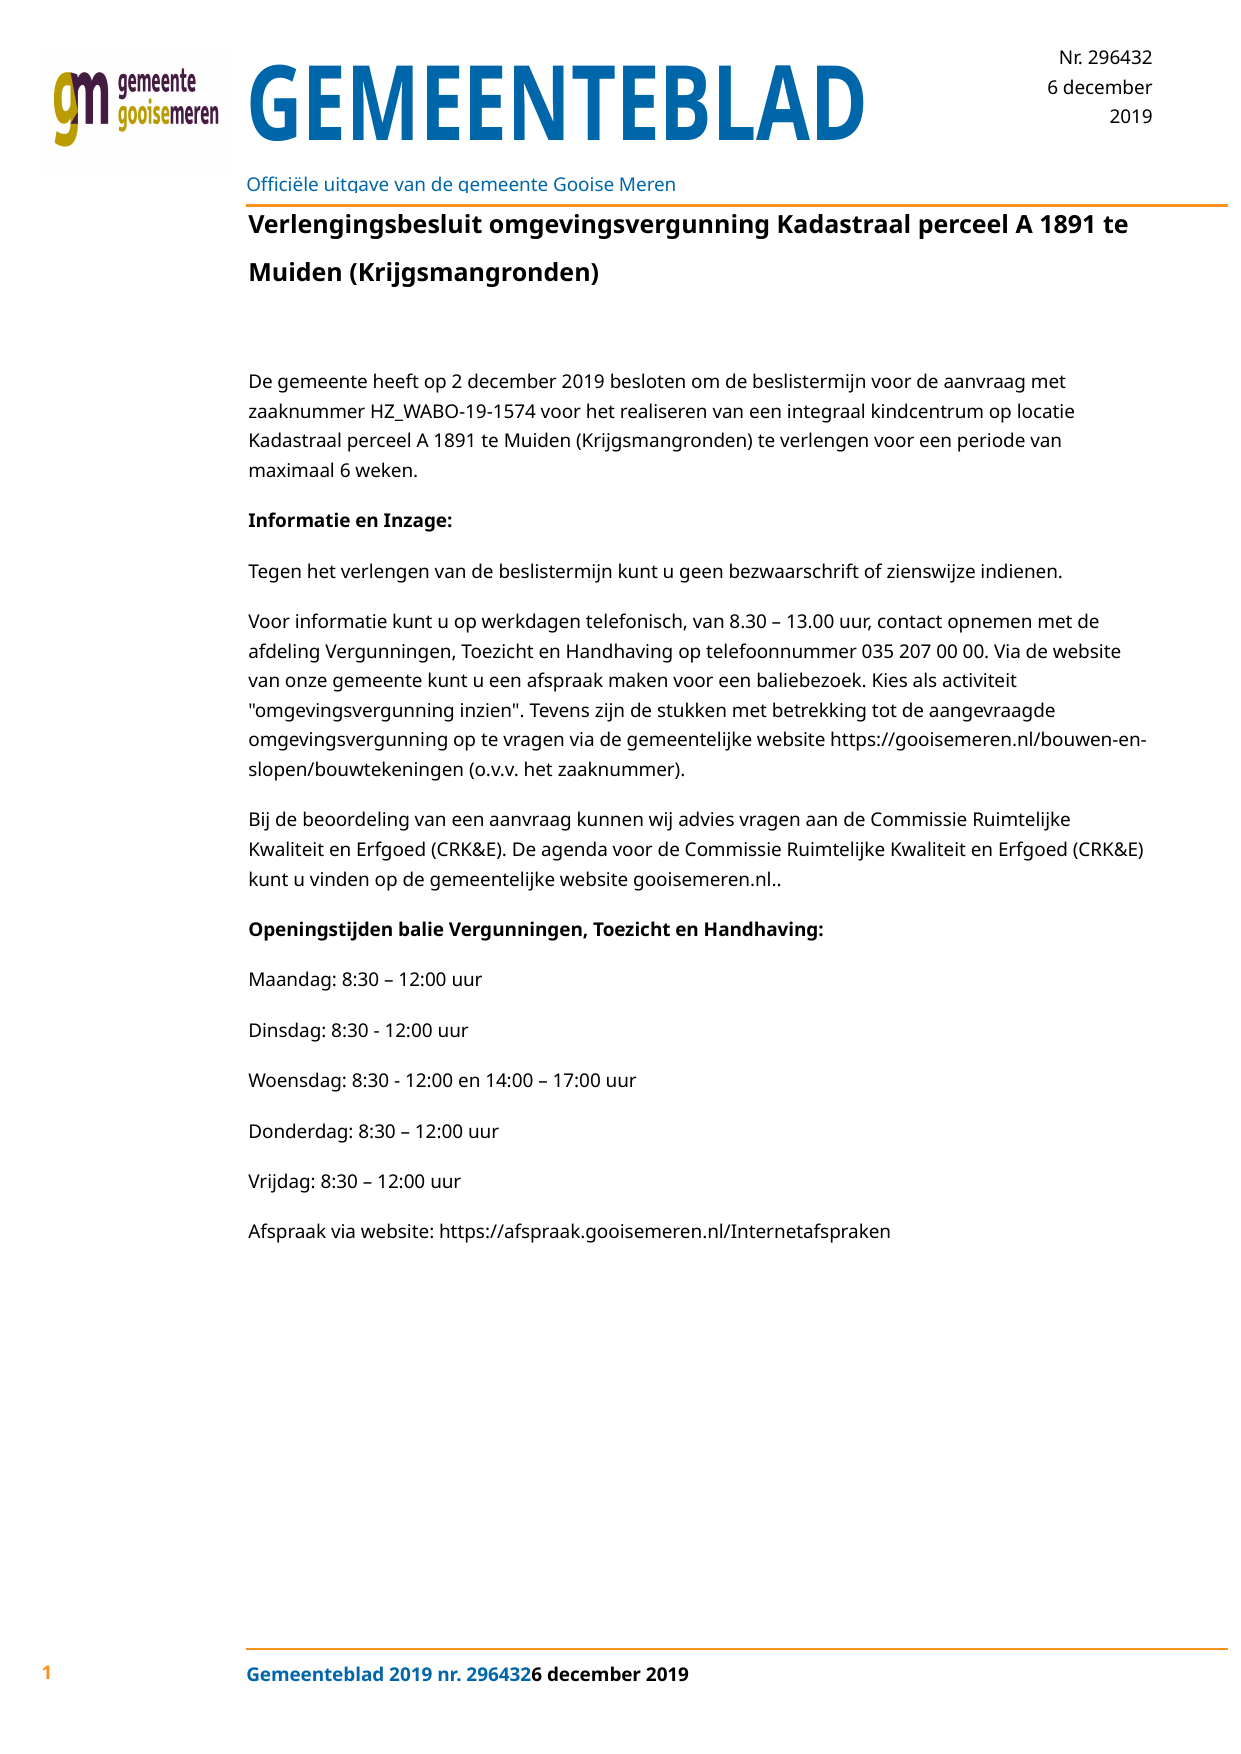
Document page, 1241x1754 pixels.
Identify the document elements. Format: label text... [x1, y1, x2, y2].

text Openingstijden balie Vergunningen, Toezicht en Handhaving: [248, 916, 1152, 942]
text Dinsdag: 8:30 - 12:00 uur [248, 1017, 1152, 1043]
text Maandag: 8:30 – 12:00 uur [248, 967, 1152, 992]
text De gemeente heeft op 2 december 2019 besloten om de beslistermijn voor de aanvraag met zaaknummer HZ_WABO-19-1574 voor het realiseren van een integraal kindcentrum op locatie Kadastraal perceel A 1891 te Muiden (Krijgsmangronden) te verlengen voor een periode van maximaal 6 weken. [248, 368, 1152, 483]
text Vrijdag: 8:30 – 12:00 uur [248, 1168, 1152, 1194]
text Verlengingsbesluit omgevingsvergunning Kadastraal perceel A 1891 te Muiden (Krijgsmangronden) [248, 207, 1152, 288]
text Informatie en Inzage: [248, 507, 1152, 533]
text Tegen het verlengen van de beslistermijn kunt u geen bezwaarschrift of zienswijze indienen. [248, 558, 1152, 584]
text Afspraak via website: https://afspraak.gooisemeren.nl/Internetafspraken [248, 1219, 1152, 1244]
picture [41, 47, 231, 172]
text Woensdag: 8:30 - 12:00 en 14:00 – 17:00 uur [248, 1067, 1152, 1093]
text Bij de beoordeling van een aanvraag kunnen wij advies vragen aan de Commissie Ruimtelijke Kwaliteit en Erfgoed (CRK&E). De agenda voor de Commissie Ruimtelijke Kwaliteit en Erfgoed (CRK&E) kunt u vinden op de gemeentelijke website gooisemeren.nl.. [248, 807, 1152, 892]
text Voor informatie kunt u op werkdagen telefonisch, van 8.30 – 13.00 uur, contact opnemen met de afdeling Vergunningen, Toezicht en Handhaving op telefoonnummer 035 207 00 00. Via de website van onze gemeente kunt u een afspraak maken voor een baliebezoek. Kies als activiteit "omgevingsvergunning inzien". Tevens zijn de stukken met betrekking tot de aangevraagde omgevingsvergunning op te vragen via de gemeentelijke website https://gooisemeren.nl/bouwen-en-slopen/bouwtekeningen (o.v.v. het zaaknummer). [248, 608, 1152, 782]
text Donderdag: 8:30 – 12:00 uur [248, 1118, 1152, 1144]
